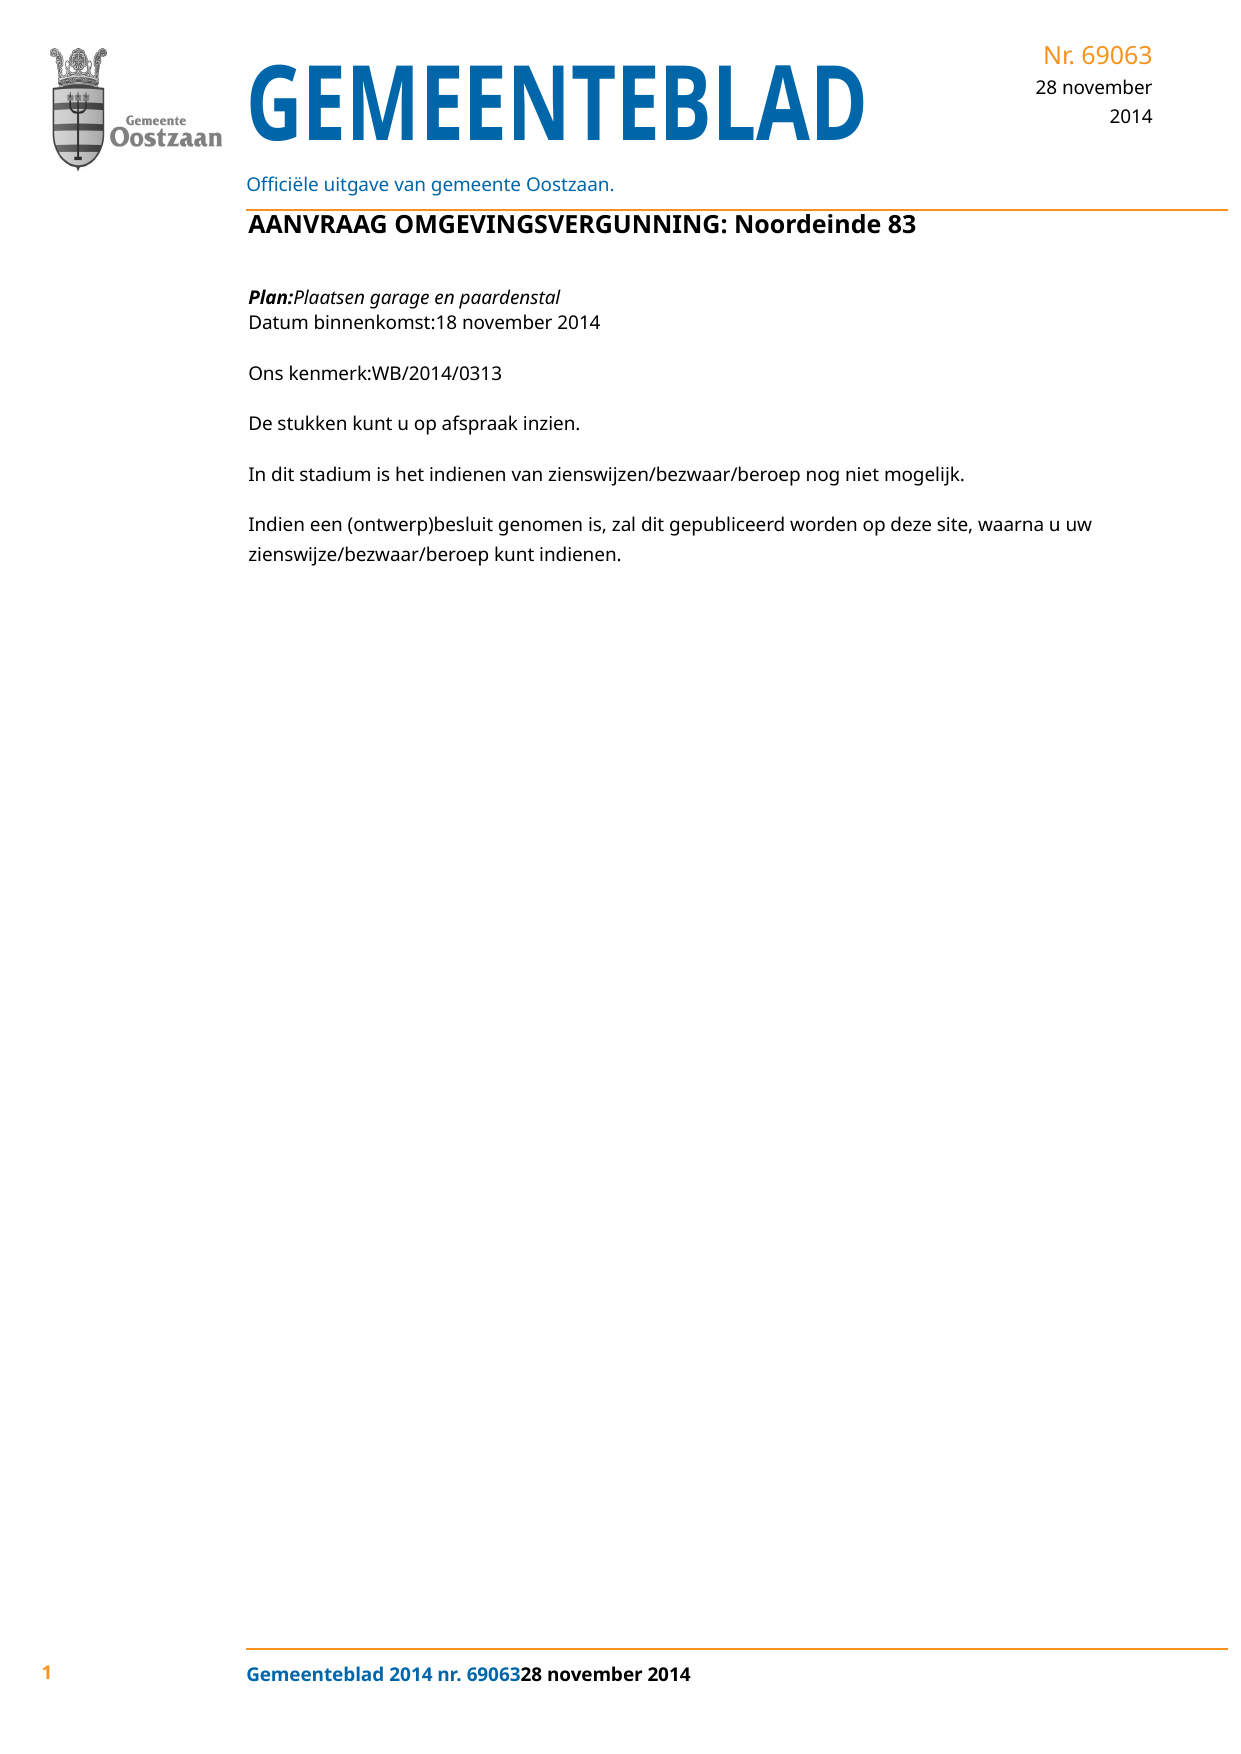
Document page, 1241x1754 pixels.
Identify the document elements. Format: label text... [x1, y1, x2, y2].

picture [41, 47, 231, 172]
text In dit stadium is het indienen van zienswijzen/bezwaar/beroep nog niet mogelijk. [248, 461, 1152, 487]
text Plan:Plaatsen garage en paardenstal [248, 284, 1152, 309]
text De stukken kunt u op afspraak inzien. [248, 410, 1152, 436]
text Datum binnenkomst:18 november 2014 [248, 309, 1152, 335]
text Ons kenmerk:WB/2014/0313 [248, 360, 1152, 386]
text AANVRAAG OMGEVINGSVERGUNNING: Noordeinde 83 [248, 211, 1152, 241]
text Indien een (ontwerp)besluit genomen is, zal dit gepubliceerd worden op deze site, waarna u uw zienswijze/bezwaar/beroep kunt indienen. [248, 511, 1152, 567]
